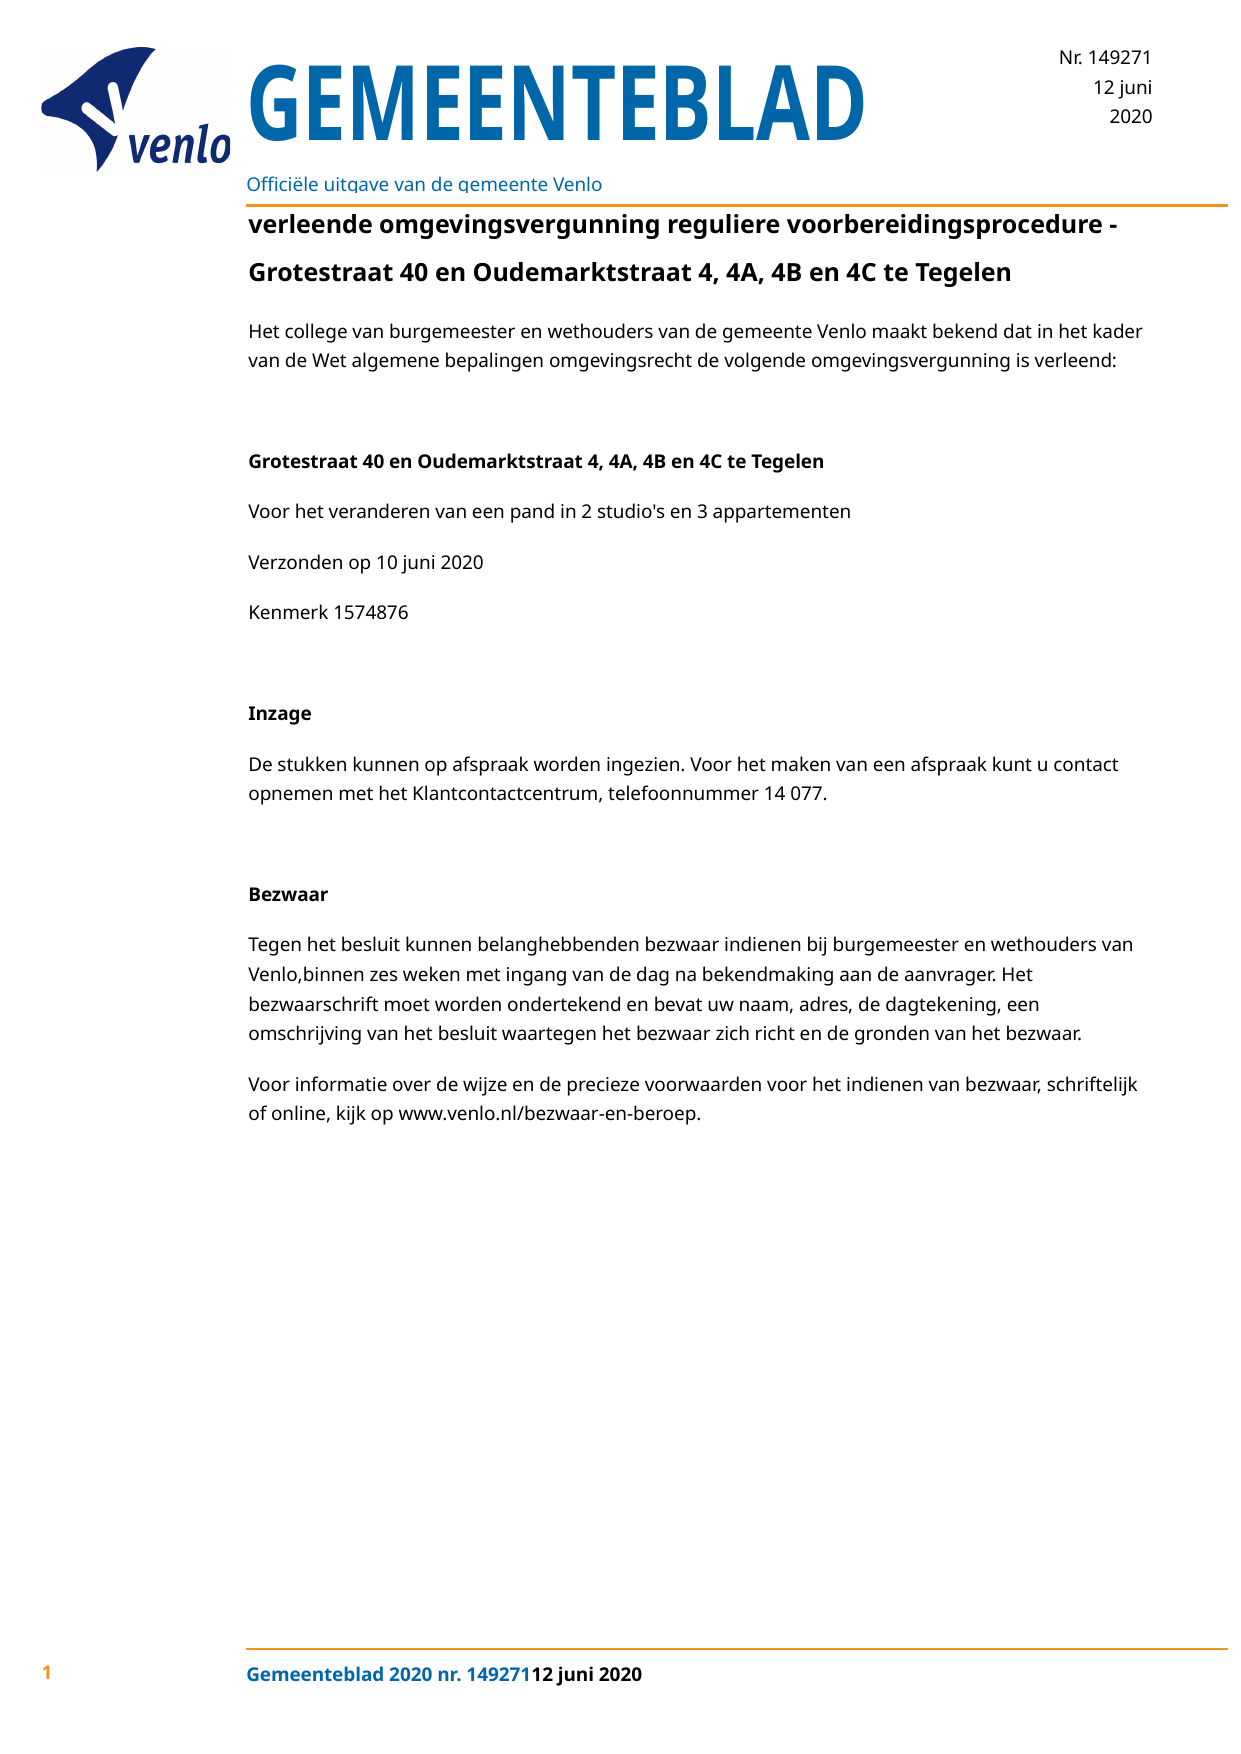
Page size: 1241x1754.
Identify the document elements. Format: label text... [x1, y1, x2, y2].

text Het college van burgemeester en wethouders van de gemeente Venlo maakt bekend dat in het kader van de Wet algemene bepalingen omgevingsrecht de volgende omgevingsvergunning is verleend: [248, 318, 1152, 373]
text Kenmerk 1574876 [248, 599, 1152, 625]
text De stukken kunnen op afspraak worden ingezien. Voor het maken van een afspraak kunt u contact opnemen met het Klantcontactcentrum, telefoonnummer 14 077. [248, 751, 1152, 806]
text Tegen het besluit kunnen belanghebbenden bezwaar indienen bij burgemeester en wethouders van Venlo,binnen zes weken met ingang van de dag na bekendmaking aan de aanvrager. Het bezwaarschrift moet worden ondertekend en bevat uw naam, adres, de dagtekening, een omschrijving van het besluit waartegen het bezwaar zich richt en de gronden van het bezwaar. [248, 932, 1152, 1046]
text Verzonden op 10 juni 2020 [248, 549, 1152, 575]
picture [41, 47, 231, 172]
text Voor het veranderen van een pand in 2 studio's en 3 appartementen [248, 499, 1152, 524]
text Grotestraat 40 en Oudemarktstraat 4, 4A, 4B en 4C te Tegelen [248, 448, 1152, 474]
text Inzage [248, 700, 1152, 726]
text verleende omgevingsvergunning reguliere voorbereidingsprocedure - Grotestraat 40 en Oudemarktstraat 4, 4A, 4B en 4C te Tegelen [248, 207, 1152, 288]
text Voor informatie over de wijze en de precieze voorwaarden voor het indienen van bezwaar, schriftelijk of online, kijk op www.venlo.nl/bezwaar-en-beroep. [248, 1071, 1152, 1126]
text Bezwaar [248, 881, 1152, 907]
